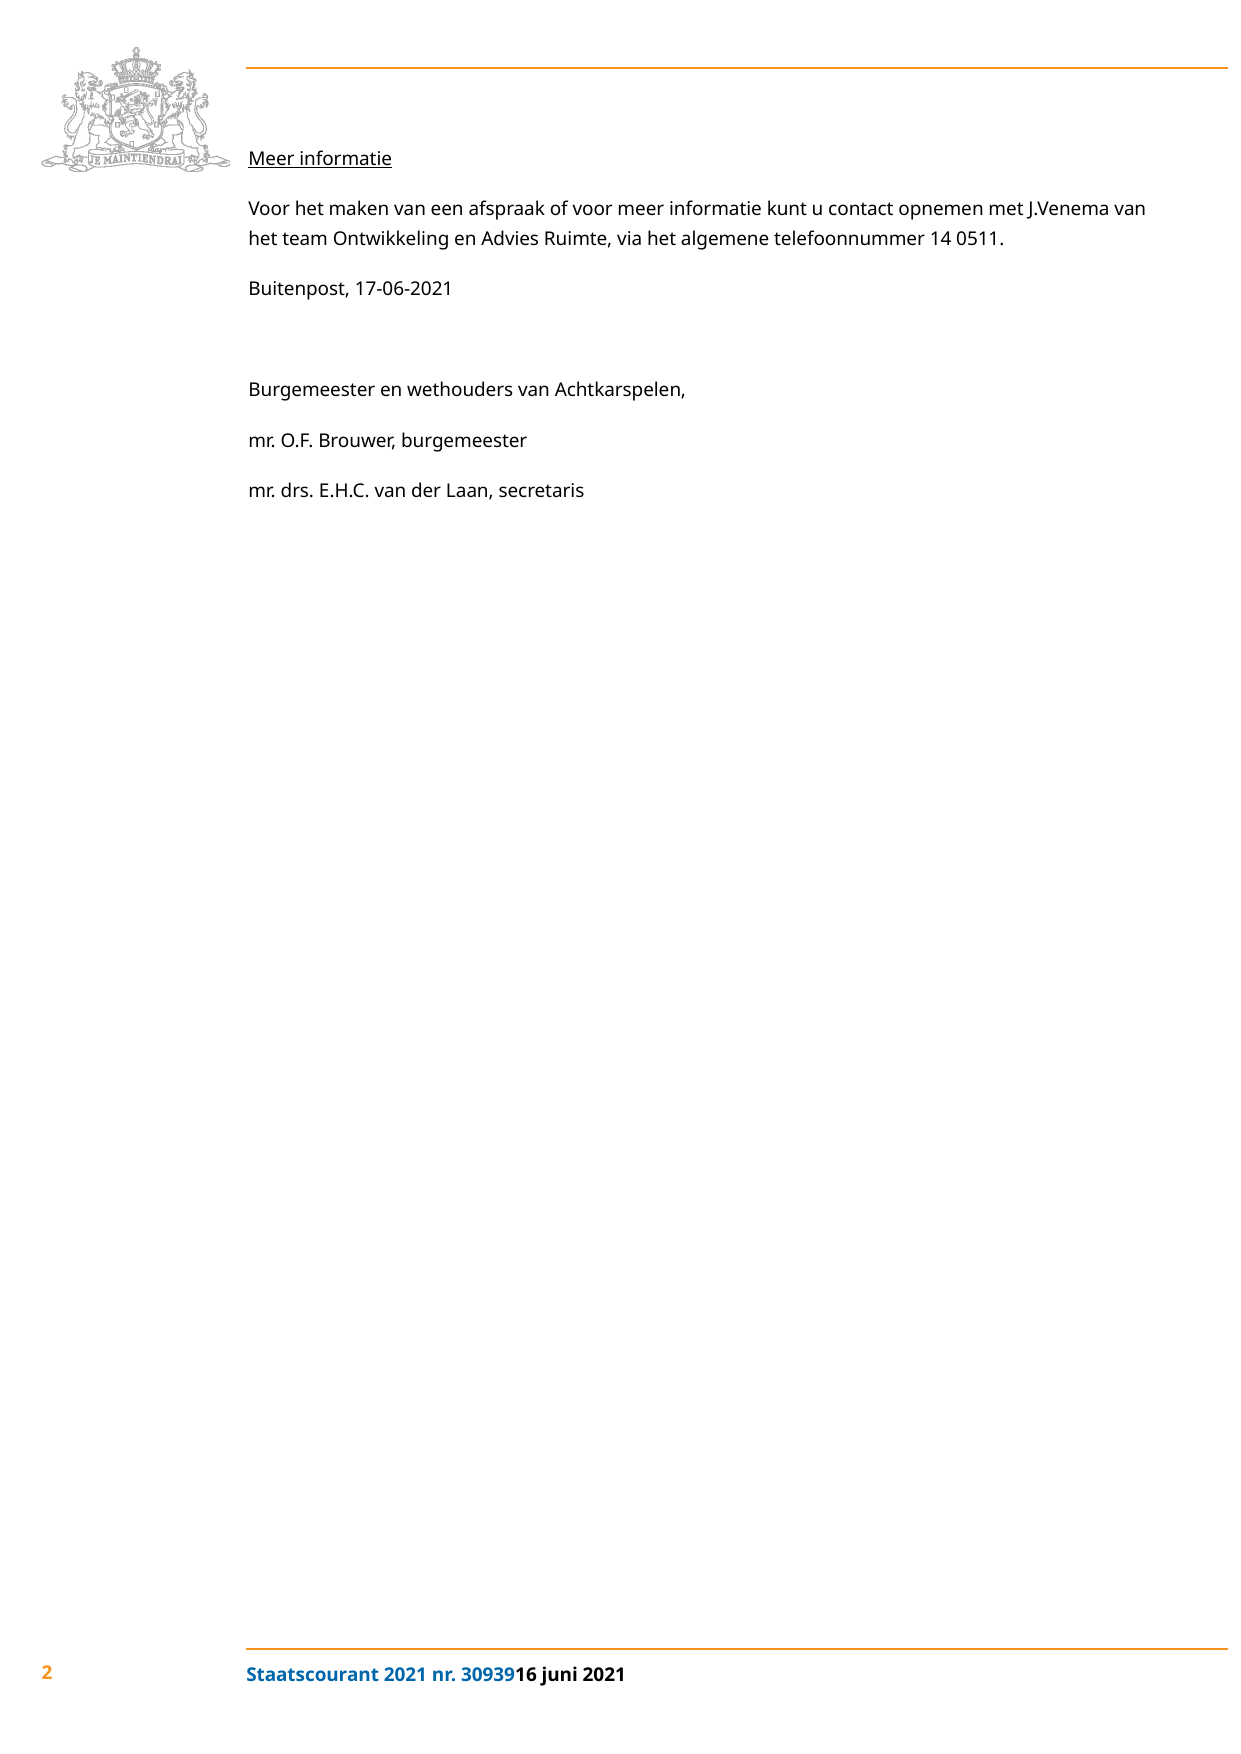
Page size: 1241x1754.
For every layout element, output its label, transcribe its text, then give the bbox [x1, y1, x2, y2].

text Voor het maken van een afspraak of voor meer informatie kunt u contact opnemen met J.Venema van het team Ontwikkeling en Advies Ruimte, via het algemene telefoonnummer 14 0511. [248, 196, 1152, 251]
text mr. O.F. Brouwer, burgemeester [248, 427, 1152, 453]
text Meer informatie [248, 145, 1152, 171]
text Burgemeester en wethouders van Achtkarspelen, [248, 376, 1152, 402]
text Buitenpost, 17-06-2021 [248, 276, 1152, 301]
text mr. drs. E.H.C. van der Laan, secretaris [248, 477, 1152, 503]
picture [41, 47, 231, 172]
